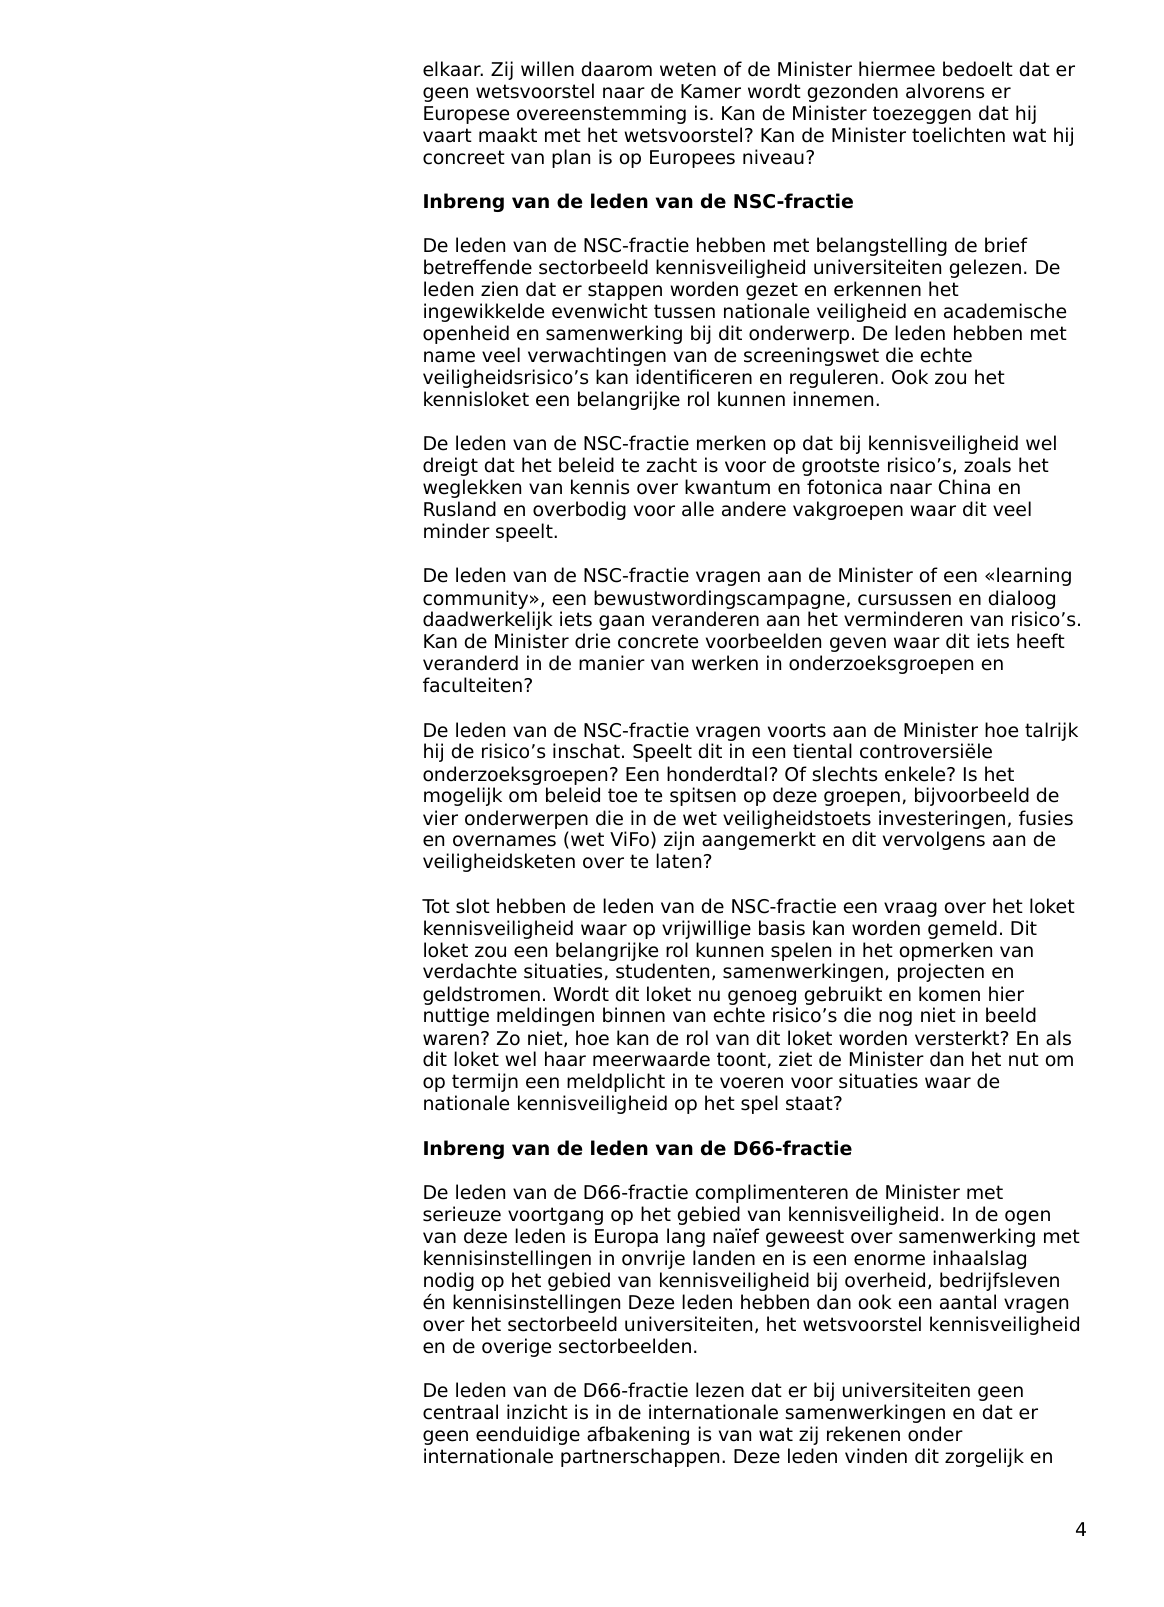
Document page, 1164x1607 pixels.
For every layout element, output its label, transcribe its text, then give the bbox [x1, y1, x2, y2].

text Tot slot hebben de leden van de NSC-fractie een vraag over het loket kennisveiligheid waar op vrijwillige basis kan worden gemeld. Dit loket zou een belangrijke rol kunnen spelen in het opmerken van verdachte situaties, studenten, samenwerkingen, projecten en geldstromen. Wordt dit loket nu genoeg gebruikt en komen hier nuttige meldingen binnen van echte risico’s die nog niet in beeld waren? Zo niet, hoe kan de rol van dit loket worden versterkt? En als dit loket wel haar meerwaarde toont, ziet de Minister dan het nut om op termijn een meldplicht in te voeren voor situaties waar de nationale kennisveiligheid op het spel staat? [422, 896, 1087, 1115]
text De leden van de NSC-fractie hebben met belangstelling de brief betreffende sectorbeeld kennisveiligheid universiteiten gelezen. De leden zien dat er stappen worden gezet en erkennen het ingewikkelde evenwicht tussen nationale veiligheid en academische openheid en samenwerking bij dit onderwerp. De leden hebben met name veel verwachtingen van de screeningswet die echte veiligheidsrisico’s kan identificeren en reguleren. Ook zou het kennisloket een belangrijke rol kunnen innemen. [422, 235, 1087, 411]
text De leden van de NSC-fractie vragen voorts aan de Minister hoe talrijk hij de risico’s inschat. Speelt dit in een tiental controversiële onderzoeksgroepen? Een honderdtal? Of slechts enkele? Is het mogelijk om beleid toe te spitsen op deze groepen, bijvoorbeeld de vier onderwerpen die in de wet veiligheidstoets investeringen, fusies en overnames (wet ViFo) zijn aangemerkt en dit vervolgens aan de veiligheidsketen over te laten? [422, 719, 1087, 873]
text De leden van de D66-fractie complimenteren de Minister met serieuze voortgang op het gebied van kennisveiligheid. In de ogen van deze leden is Europa lang naïef geweest over samenwerking met kennisinstellingen in onvrije landen en is een enorme inhaalslag nodig op het gebied van kennisveiligheid bij overheid, bedrijfsleven én kennisinstellingen Deze leden hebben dan ook een aantal vragen over het sectorbeeld universiteiten, het wetsvoorstel kennisveiligheid en de overige sectorbeelden. [422, 1182, 1087, 1357]
text De leden van de D66-fractie lezen dat er bij universiteiten geen centraal inzicht is in de internationale samenwerkingen en dat er geen eenduidige afbakening is van wat zij rekenen onder internationale partnerschappen. Deze leden vinden dit zorgelijk en [422, 1380, 1087, 1468]
subtitle Inbreng van de leden van de D66-fractie [422, 1137, 1087, 1159]
subtitle Inbreng van de leden van de NSC-fractie [422, 191, 1087, 213]
text elkaar. Zij willen daarom weten of de Minister hiermee bedoelt dat er geen wetsvoorstel naar de Kamer wordt gezonden alvorens er Europese overeenstemming is. Kan de Minister toezeggen dat hij vaart maakt met het wetsvoorstel? Kan de Minister toelichten wat hij concreet van plan is op Europees niveau? [422, 59, 1087, 169]
text De leden van de NSC-fractie vragen aan de Minister of een «learning community», een bewustwordingscampagne, cursussen en dialoog daadwerkelijk iets gaan veranderen aan het verminderen van risico’s. Kan de Minister drie concrete voorbeelden geven waar dit iets heeft veranderd in de manier van werken in onderzoeksgroepen en faculteiten? [422, 565, 1087, 697]
text De leden van de NSC-fractie merken op dat bij kennisveiligheid wel dreigt dat het beleid te zacht is voor de grootste risico’s, zoals het weglekken van kennis over kwantum en fotonica naar China en Rusland en overbodig voor alle andere vakgroepen waar dit veel minder speelt. [422, 433, 1087, 543]
